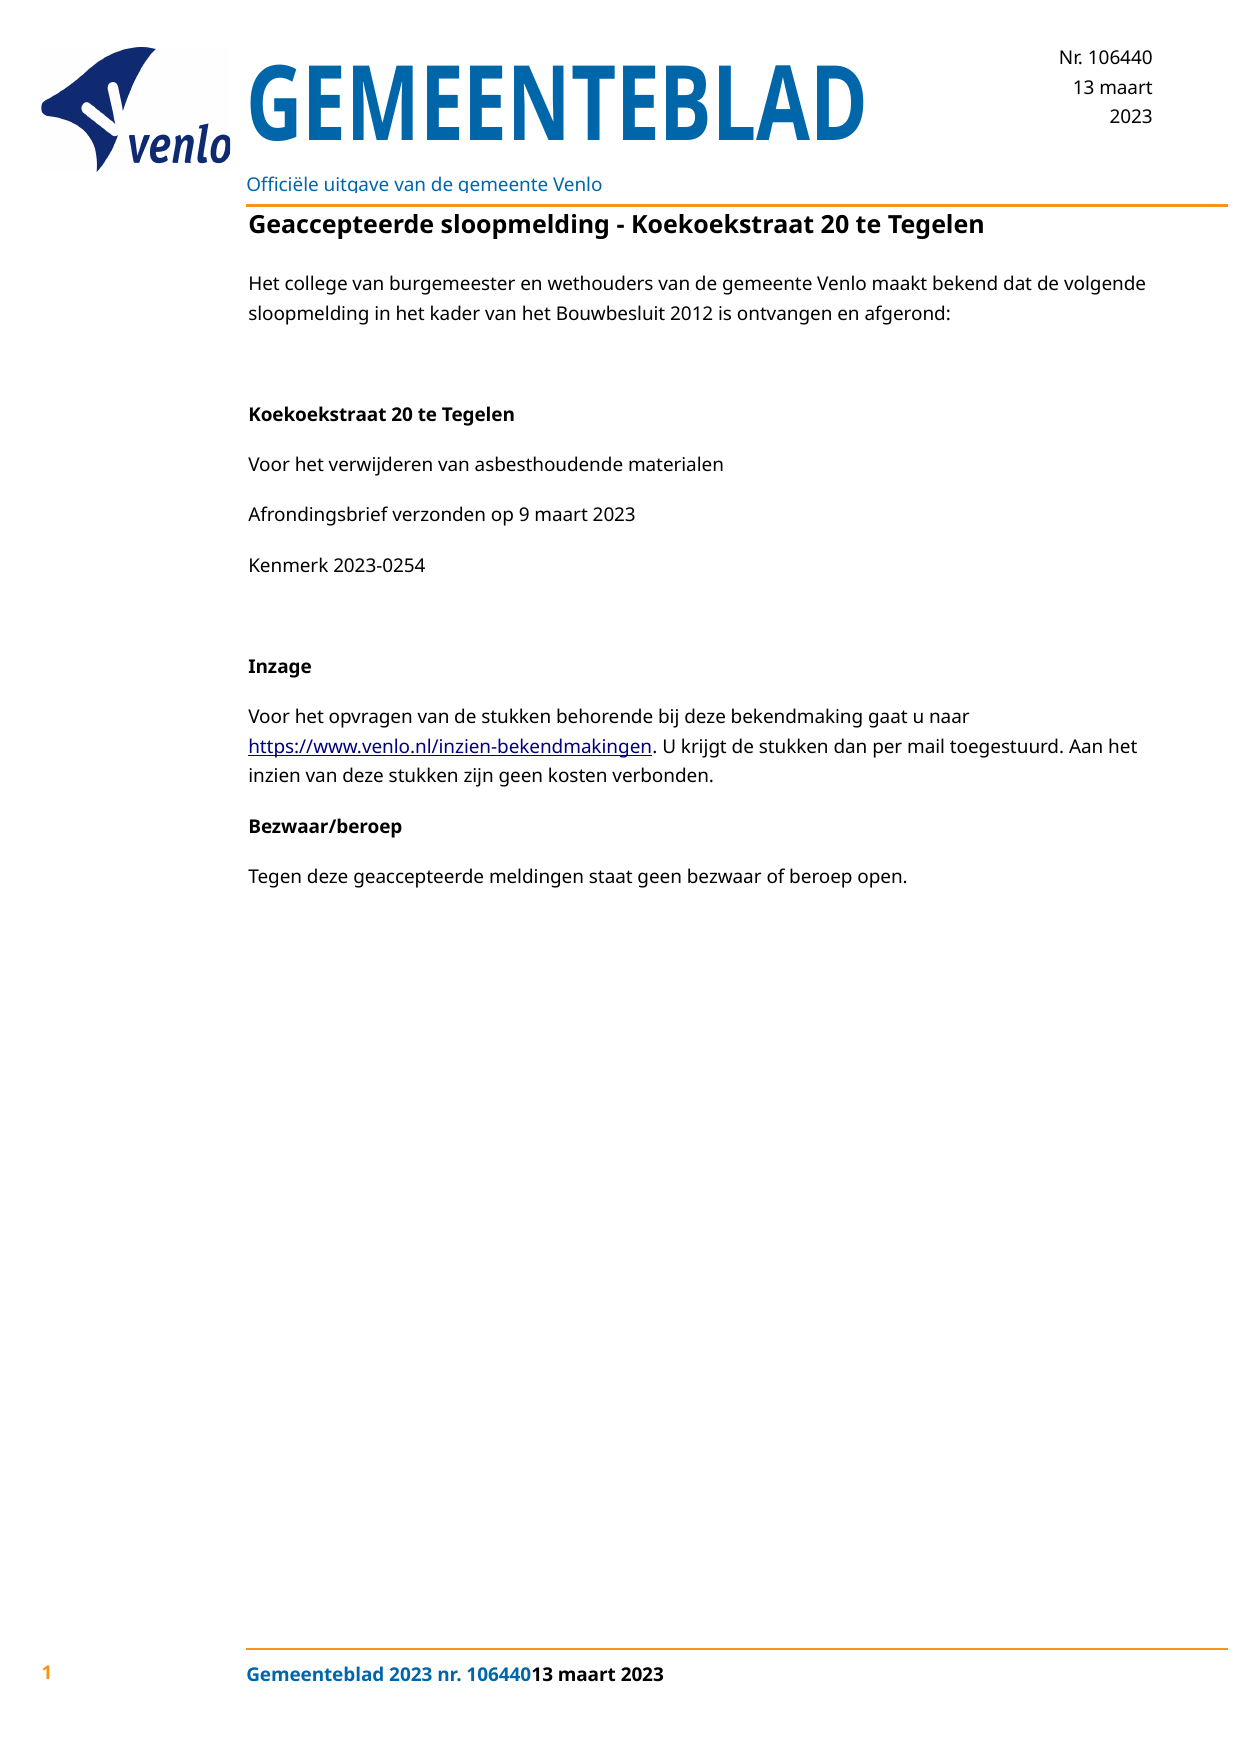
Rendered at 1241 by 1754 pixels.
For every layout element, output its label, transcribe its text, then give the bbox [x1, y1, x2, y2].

text Voor het verwijderen van asbesthoudende materialen [248, 451, 1152, 477]
text Tegen deze geaccepteerde meldingen staat geen bezwaar of beroep open. [248, 863, 1152, 889]
text Bezwaar/beroep [248, 813, 1152, 838]
text Afrondingsbrief verzonden op 9 maart 2023 [248, 502, 1152, 527]
picture [41, 47, 231, 172]
text Voor het opvragen van de stukken behorende bij deze bekendmaking gaat u naar https://www.venlo.nl/inzien-bekendmakingen. U krijgt de stukken dan per mail toegestuurd. Aan het inzien van deze stukken zijn geen kosten verbonden. [248, 703, 1152, 788]
text Het college van burgemeester en wethouders van de gemeente Venlo maakt bekend dat de volgende sloopmelding in het kader van het Bouwbesluit 2012 is ontvangen en afgerond: [248, 270, 1152, 326]
text Inzage [248, 653, 1152, 678]
text Geaccepteerde sloopmelding - Koekoekstraat 20 te Tegelen [248, 207, 1152, 241]
text Kenmerk 2023-0254 [248, 552, 1152, 578]
text Koekoekstraat 20 te Tegelen [248, 401, 1152, 426]
